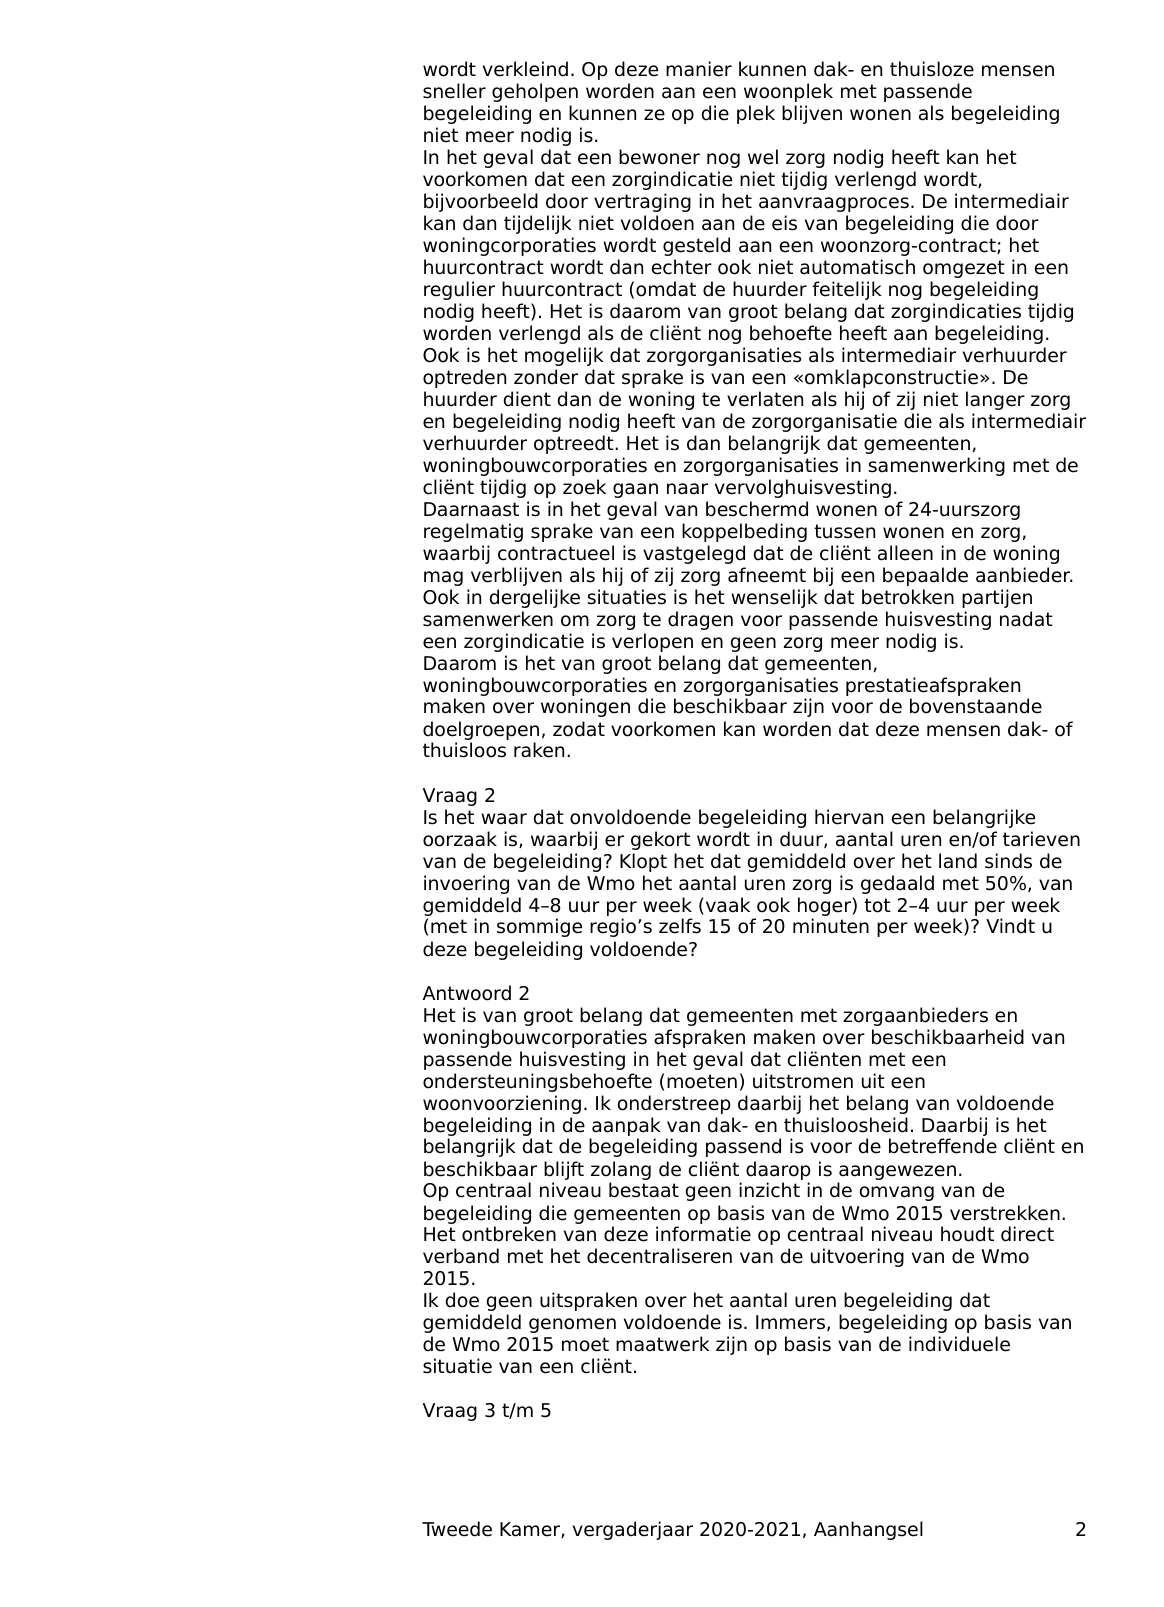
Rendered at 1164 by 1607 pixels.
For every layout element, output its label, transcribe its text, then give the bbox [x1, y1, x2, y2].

text Vraag 3 t/m 5 [422, 1400, 1087, 1422]
text Ik doe geen uitspraken over het aantal uren begeleiding dat gemiddeld genomen voldoende is. Immers, begeleiding op basis van de Wmo 2015 moet maatwerk zijn op basis van de individuele situatie van een cliënt. [422, 1290, 1087, 1378]
text Is het waar dat onvoldoende begeleiding hiervan een belangrijke oorzaak is, waarbij er gekort wordt in duur, aantal uren en/of tarieven van de begeleiding? Klopt het dat gemiddeld over het land sinds de invoering van de Wmo het aantal uren zorg is gedaald met 50%, van gemiddeld 4–8 uur per week (vaak ook hoger) tot 2–4 uur per week (met in sommige regio’s zelfs 15 of 20 minuten per week)? Vindt u deze begeleiding voldoende? [422, 807, 1087, 960]
text wordt verkleind. Op deze manier kunnen dak- en thuisloze mensen sneller geholpen worden aan een woonplek met passende begeleiding en kunnen ze op die plek blijven wonen als begeleiding niet meer nodig is. [422, 59, 1087, 147]
text Op centraal niveau bestaat geen inzicht in de omvang van de begeleiding die gemeenten op basis van de Wmo 2015 verstrekken. Het ontbreken van deze informatie op centraal niveau houdt direct verband met het decentraliseren van de uitvoering van de Wmo 2015. [422, 1180, 1087, 1290]
text Het is van groot belang dat gemeenten met zorgaanbieders en woningbouwcorporaties afspraken maken over beschikbaarheid van passende huisvesting in het geval dat cliënten met een ondersteuningsbehoefte (moeten) uitstromen uit een woonvoorziening. Ik onderstreep daarbij het belang van voldoende begeleiding in de aanpak van dak- en thuisloosheid. Daarbij is het belangrijk dat de begeleiding passend is voor de betreffende cliënt en beschikbaar blijft zolang de cliënt daarop is aangewezen. [422, 1004, 1087, 1180]
text Daarom is het van groot belang dat gemeenten, woningbouwcorporaties en zorgorganisaties prestatieafspraken maken over woningen die beschikbaar zijn voor de bovenstaande doelgroepen, zodat voorkomen kan worden dat deze mensen dak- of thuisloos raken. [422, 652, 1087, 762]
text Vraag 2 [422, 784, 1087, 807]
text Ook is het mogelijk dat zorgorganisaties als intermediair verhuurder optreden zonder dat sprake is van een «omklapconstructie». De huurder dient dan de woning te verlaten als hij of zij niet langer zorg en begeleiding nodig heeft van de zorgorganisatie die als intermediair verhuurder optreedt. Het is dan belangrijk dat gemeenten, woningbouwcorporaties en zorgorganisaties in samenwerking met de cliënt tijdig op zoek gaan naar vervolghuisvesting. [422, 345, 1087, 499]
text Daarnaast is in het geval van beschermd wonen of 24-uurszorg regelmatig sprake van een koppelbeding tussen wonen en zorg, waarbij contractueel is vastgelegd dat de cliënt alleen in de woning mag verblijven als hij of zij zorg afneemt bij een bepaalde aanbieder. Ook in dergelijke situaties is het wenselijk dat betrokken partijen samenwerken om zorg te dragen voor passende huisvesting nadat een zorgindicatie is verlopen en geen zorg meer nodig is. [422, 499, 1087, 652]
text In het geval dat een bewoner nog wel zorg nodig heeft kan het voorkomen dat een zorgindicatie niet tijdig verlengd wordt, bijvoorbeeld door vertraging in het aanvraagproces. De intermediair kan dan tijdelijk niet voldoen aan de eis van begeleiding die door woningcorporaties wordt gesteld aan een woonzorg-contract; het huurcontract wordt dan echter ook niet automatisch omgezet in een regulier huurcontract (omdat de huurder feitelijk nog begeleiding nodig heeft). Het is daarom van groot belang dat zorgindicaties tijdig worden verlengd als de cliënt nog behoefte heeft aan begeleiding. [422, 147, 1087, 345]
text Antwoord 2 [422, 983, 1087, 1004]
